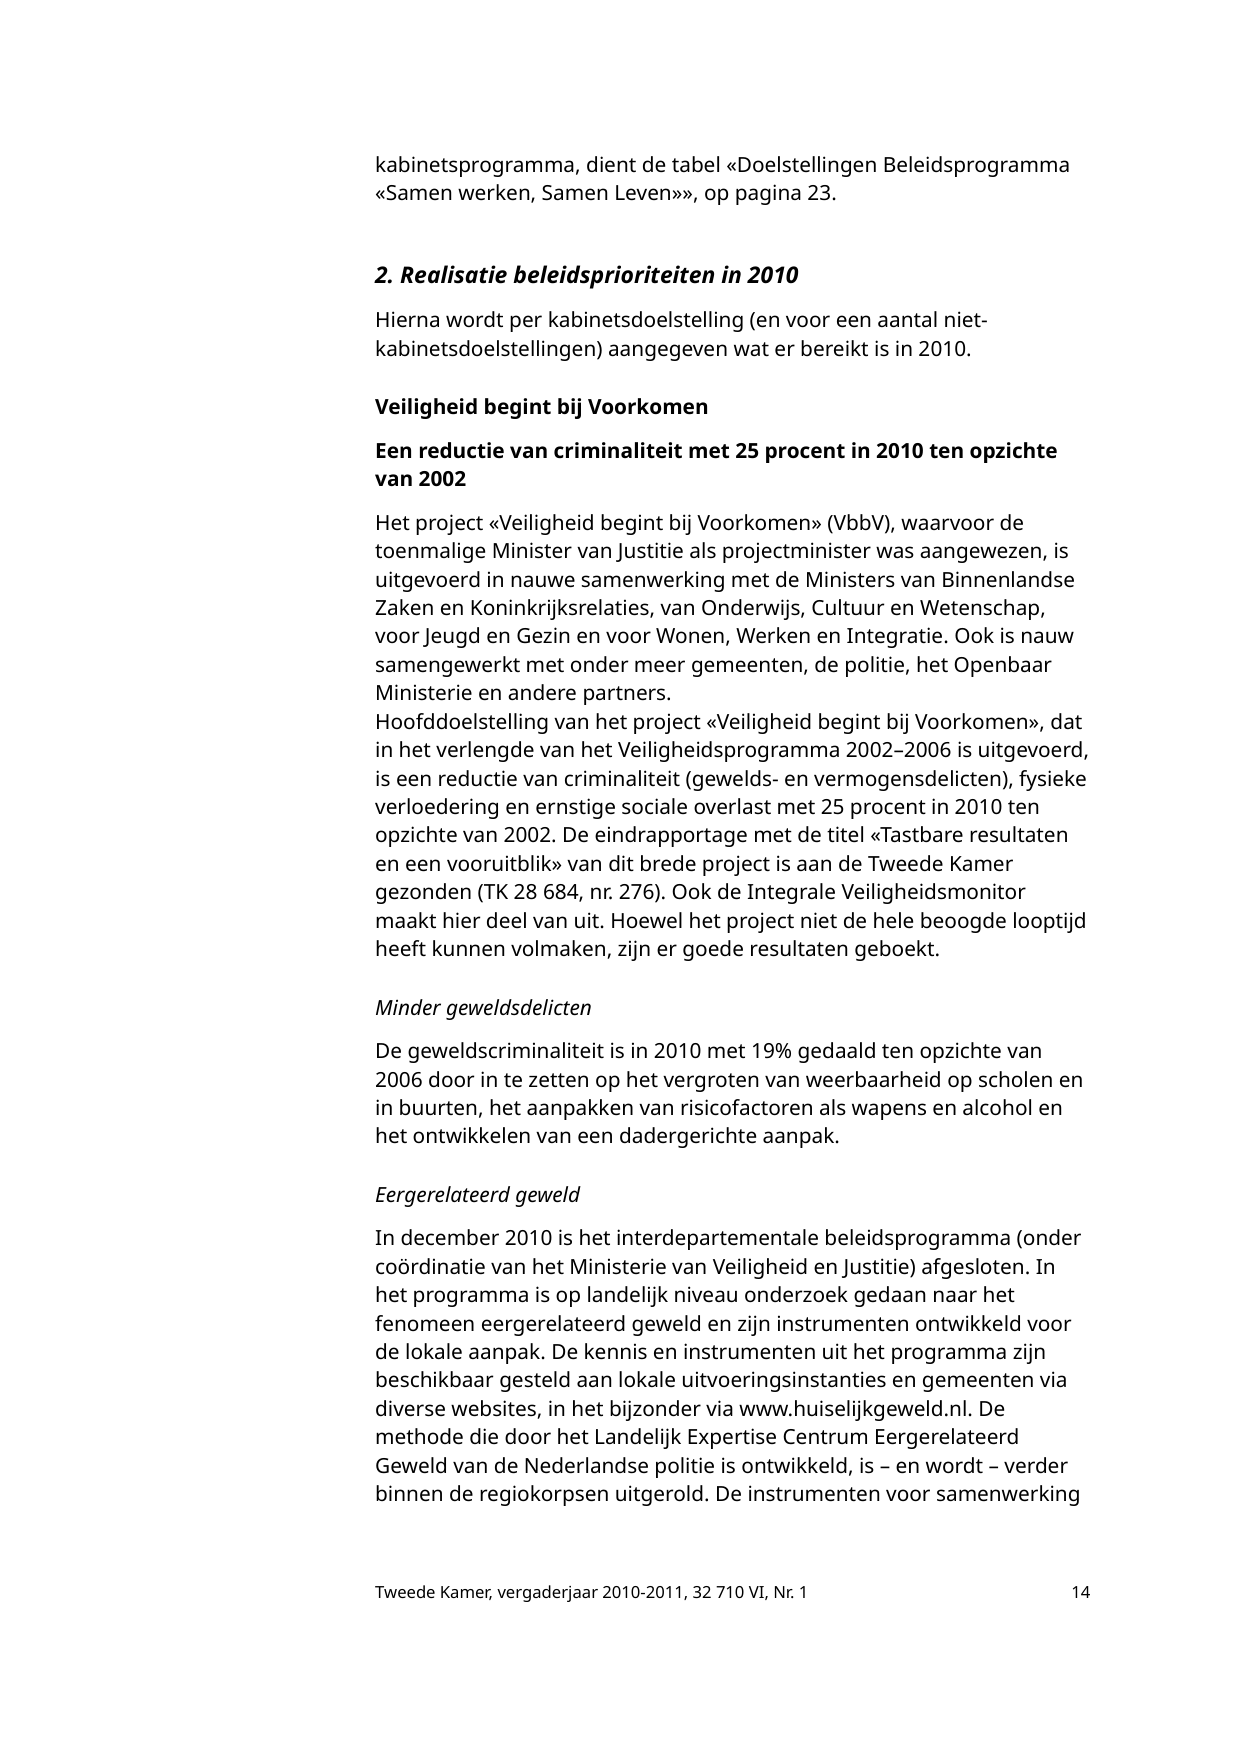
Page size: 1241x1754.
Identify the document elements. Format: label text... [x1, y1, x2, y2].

text Veiligheid begint bij Voorkomen [375, 392, 1090, 421]
text Hierna wordt per kabinetsdoelstelling (en voor een aantal niet-kabinetsdoelstellingen) aangegeven wat er bereikt is in 2010. [375, 306, 1090, 362]
text Het project «Veiligheid begint bij Voorkomen» (VbbV), waarvoor de toenmalige Minister van Justitie als projectminister was aangewezen, is uitgevoerd in nauwe samenwerking met de Ministers van Binnenlandse Zaken en Koninkrijksrelaties, van Onderwijs, Cultuur en Wetenschap, voor Jeugd en Gezin en voor Wonen, Werken en Integratie. Ook is nauw samengewerkt met onder meer gemeenten, de politie, het Openbaar Ministerie en andere partners. [375, 508, 1090, 707]
text Hoofddoelstelling van het project «Veiligheid begint bij Voorkomen», dat in het verlengde van het Veiligheidsprogramma 2002–2006 is uitgevoerd, is een reductie van criminaliteit (gewelds- en vermogensdelicten), fysieke verloedering en ernstige sociale overlast met 25 procent in 2010 ten opzichte van 2002. De eindrapportage met de titel «Tastbare resultaten en een vooruitblik» van dit brede project is aan de Tweede Kamer gezonden (TK 28 684, nr. 276). Ook de Integrale Veiligheidsmonitor maakt hier deel van uit. Hoewel het project niet de hele beoogde looptijd heeft kunnen volmaken, zijn er goede resultaten geboekt. [375, 707, 1090, 963]
text Minder geweldsdelicten [375, 993, 1090, 1021]
text kabinetsprogramma, dient de tabel «Doelstellingen Beleidsprogramma «Samen werken, Samen Leven»», op pagina 23. [375, 150, 1090, 207]
text Een reductie van criminaliteit met 25 procent in 2010 ten opzichte van 2002 [375, 436, 1090, 493]
subtitle 2. Realisatie beleidsprioriteiten in 2010 [375, 259, 1090, 291]
text In december 2010 is het interdepartementale beleidsprogramma (onder coördinatie van het Ministerie van Veiligheid en Justitie) afgesloten. In het programma is op landelijk niveau onderzoek gedaan naar het fenomeen eergerelateerd geweld en zijn instrumenten ontwikkeld voor de lokale aanpak. De kennis en instrumenten uit het programma zijn beschikbaar gesteld aan lokale uitvoeringsinstanties en gemeenten via diverse websites, in het bijzonder via www.huiselijkgeweld.nl. De methode die door het Landelijk Expertise Centrum Eergerelateerd Geweld van de Nederlandse politie is ontwikkeld, is – en wordt – verder binnen de regiokorpsen uitgerold. De instrumenten voor samenwerking [375, 1223, 1090, 1508]
text Eergerelateerd geweld [375, 1180, 1090, 1208]
text De geweldscriminaliteit is in 2010 met 19% gedaald ten opzichte van 2006 door in te zetten op het vergroten van weerbaarheid op scholen en in buurten, het aanpakken van risicofactoren als wapens en alcohol en het ontwikkelen van een dadergerichte aanpak. [375, 1036, 1090, 1150]
